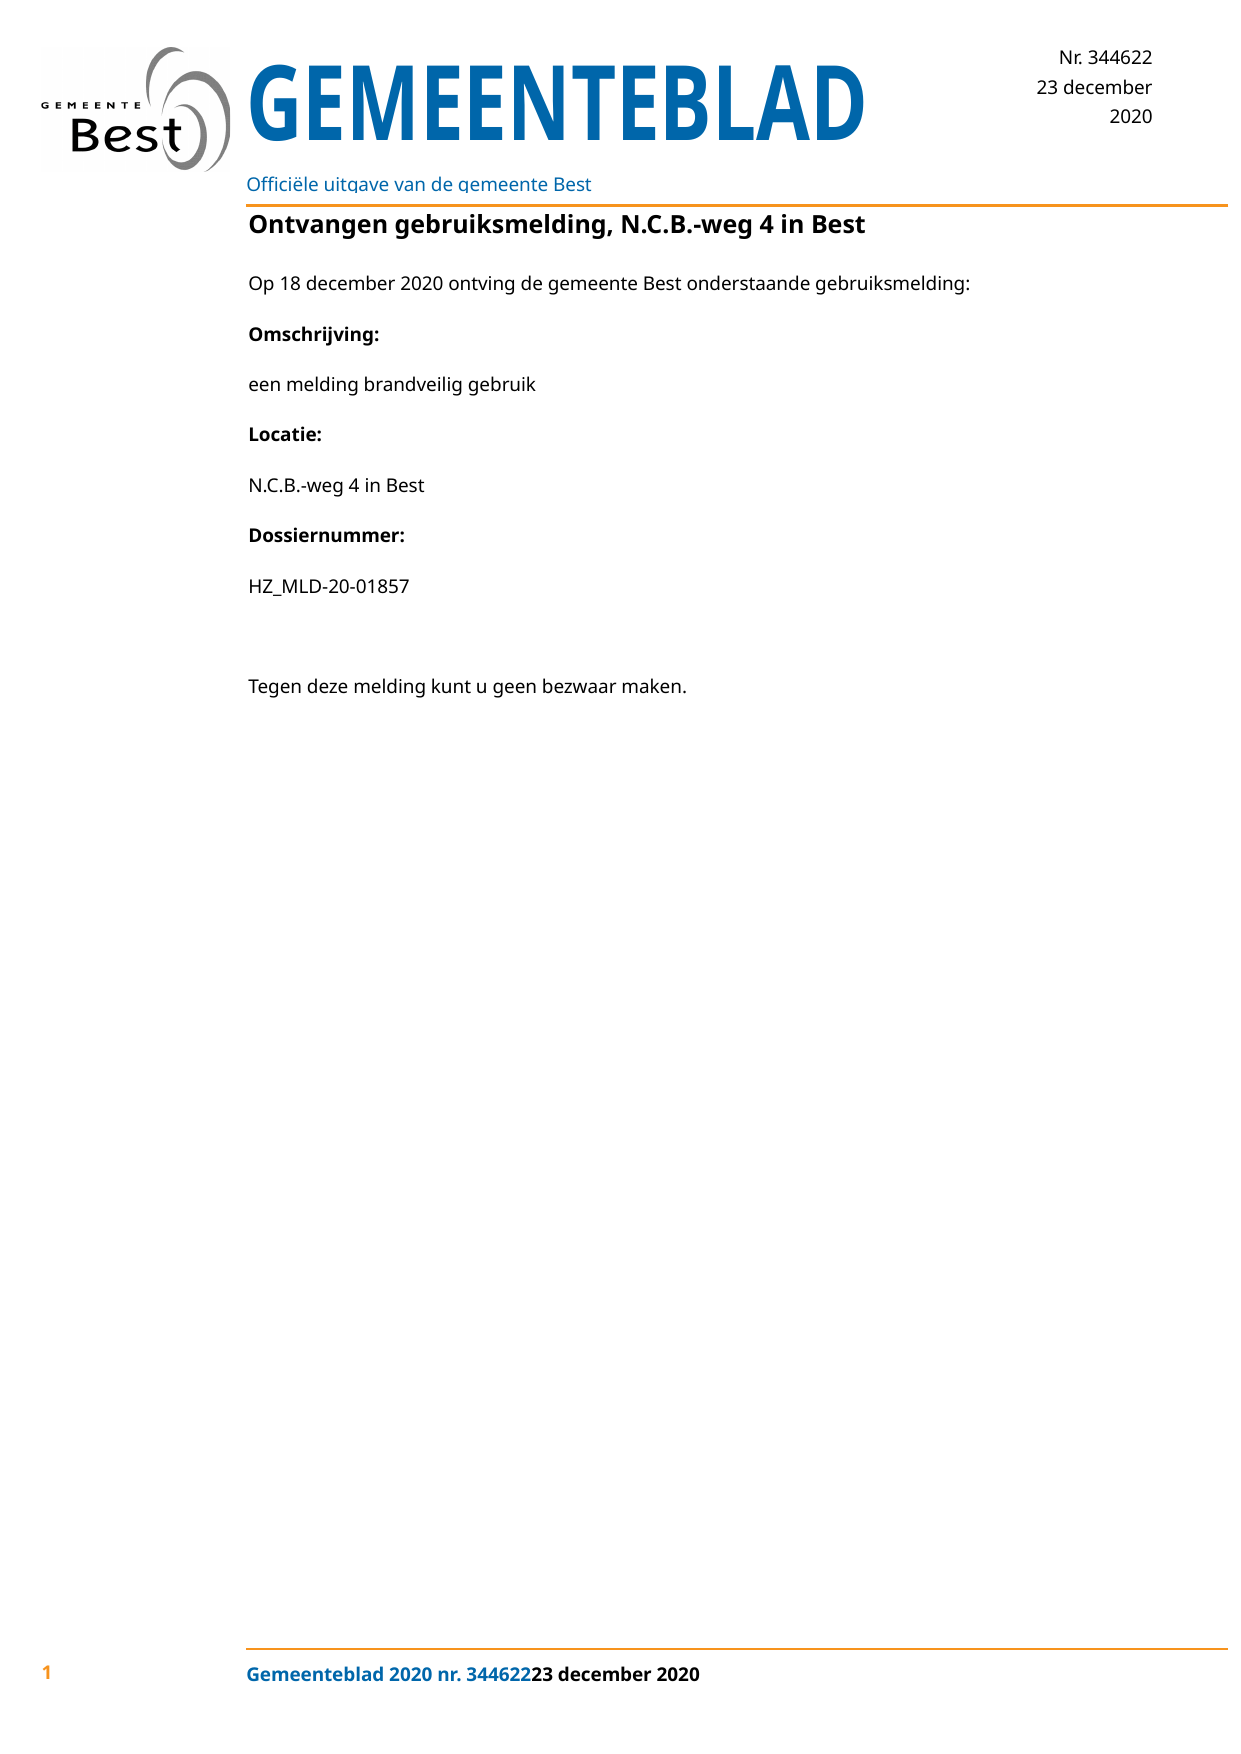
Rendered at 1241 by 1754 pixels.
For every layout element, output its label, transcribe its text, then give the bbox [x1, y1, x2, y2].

text Tegen deze melding kunt u geen bezwaar maken. [248, 674, 1152, 699]
text Omschrijving: [248, 321, 1152, 346]
text Ontvangen gebruiksmelding, N.C.B.-weg 4 in Best [248, 207, 1152, 241]
text Dossiernummer: [248, 522, 1152, 548]
text Locatie: [248, 422, 1152, 447]
picture [41, 47, 231, 172]
text Op 18 december 2020 ontving de gemeente Best onderstaande gebruiksmelding: [248, 270, 1152, 296]
text een melding brandveilig gebruik [248, 371, 1152, 397]
text N.C.B.-weg 4 in Best [248, 472, 1152, 498]
text HZ_MLD-20-01857 [248, 573, 1152, 598]
